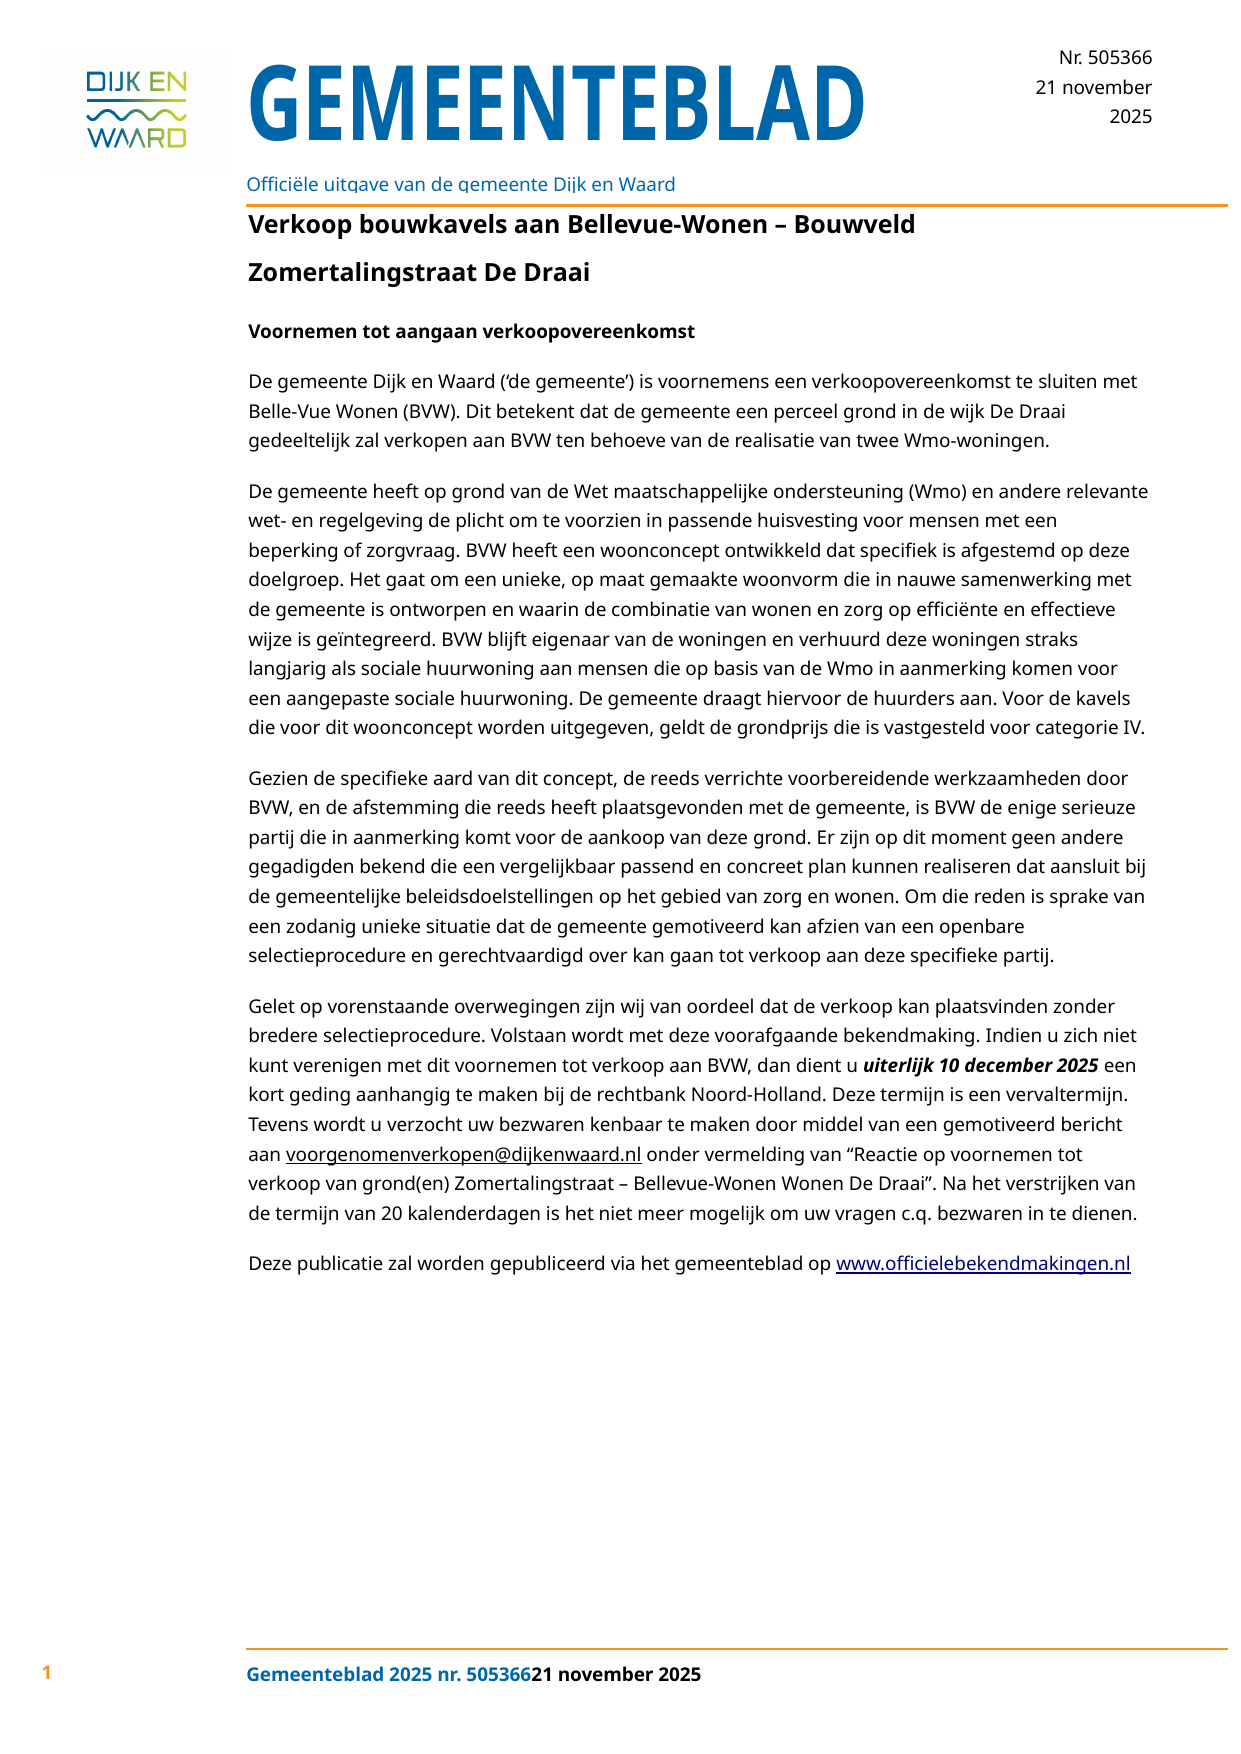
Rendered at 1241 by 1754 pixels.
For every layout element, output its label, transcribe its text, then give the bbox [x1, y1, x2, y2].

picture [41, 47, 231, 172]
text De gemeente heeft op grond van de Wet maatschappelijke ondersteuning (Wmo) en andere relevante wet- en regelgeving de plicht om te voorzien in passende huisvesting voor mensen met een beperking of zorgvraag. BVW heeft een woonconcept ontwikkeld dat specifiek is afgestemd op deze doelgroep. Het gaat om een unieke, op maat gemaakte woonvorm die in nauwe samenwerking met de gemeente is ontworpen en waarin de combinatie van wonen en zorg op efficiënte en effectieve wijze is geïntegreerd. BVW blijft eigenaar van de woningen en verhuurd deze woningen straks langjarig als sociale huurwoning aan mensen die op basis van de Wmo in aanmerking komen voor een aangepaste sociale huurwoning. De gemeente draagt hiervoor de huurders aan. Voor de kavels die voor dit woonconcept worden uitgegeven, geldt de grondprijs die is vastgesteld voor categorie IV. [248, 478, 1152, 740]
text De gemeente Dijk en Waard (‘de gemeente’) is voornemens een verkoopovereenkomst te sluiten met Belle-Vue Wonen (BVW). Dit betekent dat de gemeente een perceel grond in de wijk De Draai gedeeltelijk zal verkopen aan BVW ten behoeve van de realisatie van twee Wmo-woningen. [248, 368, 1152, 453]
text Voornemen tot aangaan verkoopovereenkomst [248, 318, 1152, 344]
text Gelet op vorenstaande overwegingen zijn wij van oordeel dat de verkoop kan plaatsvinden zonder bredere selectieprocedure. Volstaan wordt met deze voorafgaande bekendmaking. Indien u zich niet kunt verenigen met dit voornemen tot verkoop aan BVW, dan dient u uiterlijk 10 december 2025 een kort geding aanhangig te maken bij de rechtbank Noord-Holland. Deze termijn is een vervaltermijn. Tevens wordt u verzocht uw bezwaren kenbaar te maken door middel van een gemotiveerd bericht aan voorgenomenverkopen@dijkenwaard.nl onder vermelding van “Reactie op voornemen tot verkoop van grond(en) Zomertalingstraat – Bellevue-Wonen Wonen De Draai”. Na het verstrijken van de termijn van 20 kalenderdagen is het niet meer mogelijk om uw vragen c.q. bezwaren in te dienen. [248, 993, 1152, 1226]
text Deze publicatie zal worden gepubliceerd via het gemeenteblad op www.officielebekendmakingen.nl [248, 1250, 1152, 1276]
text Verkoop bouwkavels aan Bellevue-Wonen – Bouwveld Zomertalingstraat De Draai [248, 207, 1152, 288]
text Gezien de specifieke aard van dit concept, de reeds verrichte voorbereidende werkzaamheden door BVW, en de afstemming die reeds heeft plaatsgevonden met de gemeente, is BVW de enige serieuze partij die in aanmerking komt voor de aankoop van deze grond. Er zijn op dit moment geen andere gegadigden bekend die een vergelijkbaar passend en concreet plan kunnen realiseren dat aansluit bij de gemeentelijke beleidsdoelstellingen op het gebied van zorg en wonen. Om die reden is sprake van een zodanig unieke situatie dat de gemeente gemotiveerd kan afzien van een openbare selectieprocedure en gerechtvaardigd over kan gaan tot verkoop aan deze specifieke partij. [248, 765, 1152, 968]
